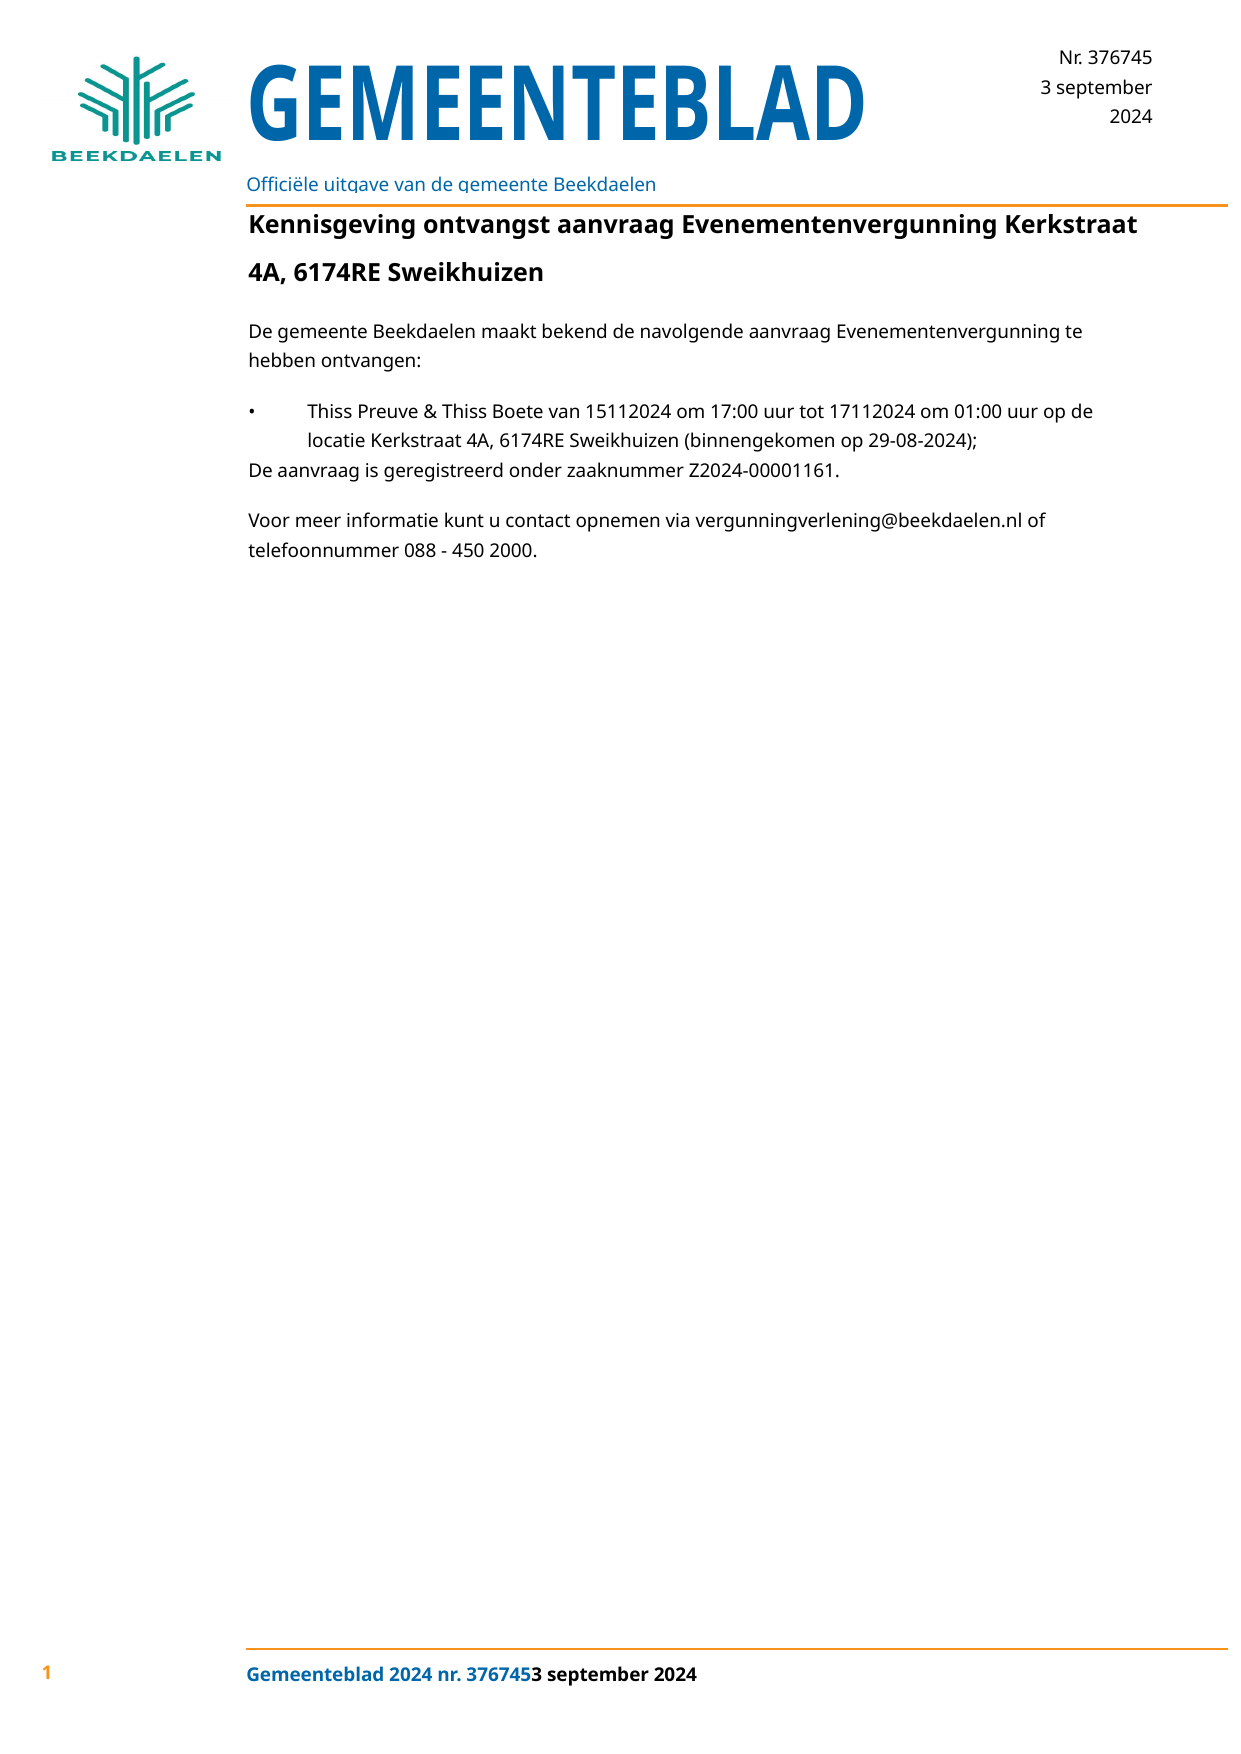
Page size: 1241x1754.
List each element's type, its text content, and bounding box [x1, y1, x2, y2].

text Kennisgeving ontvangst aanvraag Evenementenvergunning Kerkstraat 4A, 6174RE Sweikhuizen [248, 207, 1152, 288]
picture [41, 47, 231, 172]
text De aanvraag is geregistreerd onder zaaknummer Z2024-00001161. [248, 457, 1152, 483]
list Thiss Preuve & Thiss Boete van 15112024 om 17:00 uur tot 17112024 om 01:00 uur op de locatie Kerkstraat 4A, 6174RE Sweikhuizen (binnengekomen op 29-08-2024); [248, 398, 1152, 453]
text Voor meer informatie kunt u contact opnemen via vergunningverlening@beekdaelen.nl of telefoonnummer 088 - 450 2000. [248, 507, 1152, 563]
text De gemeente Beekdaelen maakt bekend de navolgende aanvraag Evenementenvergunning te hebben ontvangen: [248, 318, 1152, 373]
